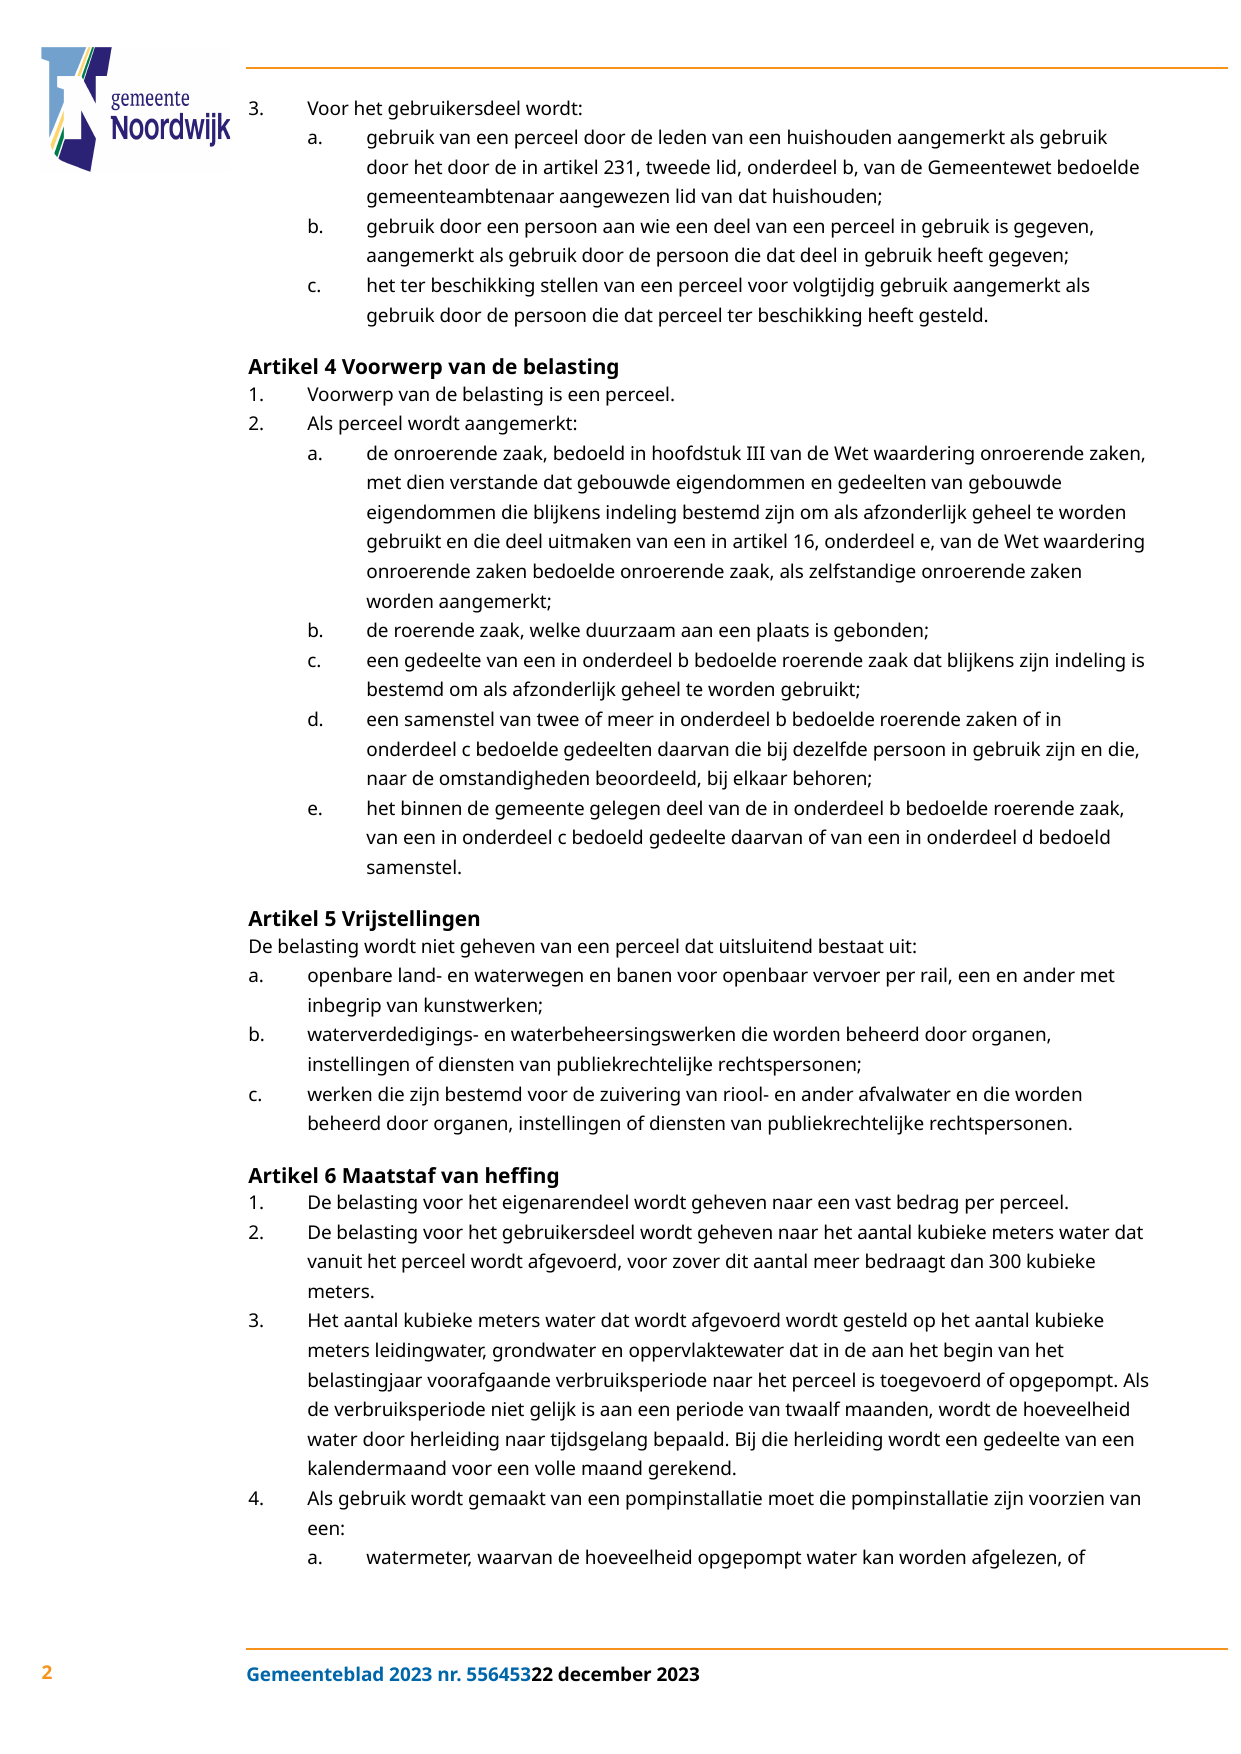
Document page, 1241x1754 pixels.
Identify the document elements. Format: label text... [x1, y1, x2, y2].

list Voor het gebruikersdeel wordt: [248, 95, 1152, 121]
list een gedeelte van een in onderdeel b bedoelde roerende zaak dat blijkens zijn indeling is bestemd om als afzonderlijk geheel te worden gebruikt; [307, 647, 1152, 702]
list het binnen de gemeente gelegen deel van de in onderdeel b bedoelde roerende zaak, van een in onderdeel c bedoeld gedeelte daarvan of van een in onderdeel d bedoeld samenstel. [307, 795, 1152, 880]
list werken die zijn bestemd voor de zuivering van riool- en ander afvalwater en die worden beheerd door organen, instellingen of diensten van publiekrechtelijke rechtspersonen. [248, 1081, 1152, 1136]
text Artikel 6 Maatstaf van heffing [248, 1161, 1152, 1189]
text Artikel 5 Vrijstellingen [248, 904, 1152, 933]
list Voorwerp van de belasting is een perceel. [248, 381, 1152, 406]
list Als gebruik wordt gemaakt van een pompinstallatie moet die pompinstallatie zijn voorzien van een: [248, 1485, 1152, 1540]
list openbare land- en waterwegen en banen voor openbaar vervoer per rail, een en ander met inbegrip van kunstwerken; [248, 962, 1152, 1018]
list gebruik van een perceel door de leden van een huishouden aangemerkt als gebruik door het door de in artikel 231, tweede lid, onderdeel b, van de Gemeentewet bedoelde gemeenteambtenaar aangewezen lid van dat huishouden; [307, 124, 1152, 209]
list een samenstel van twee of meer in onderdeel b bedoelde roerende zaken of in onderdeel c bedoelde gedeelten daarvan die bij dezelfde persoon in gebruik zijn en die, naar de omstandigheden beoordeeld, bij elkaar behoren; [307, 706, 1152, 791]
list gebruik door een persoon aan wie een deel van een perceel in gebruik is gegeven, aangemerkt als gebruik door de persoon die dat deel in gebruik heeft gegeven; [307, 213, 1152, 268]
list de onroerende zaak, bedoeld in hoofdstuk III van de Wet waardering onroerende zaken, met dien verstande dat gebouwde eigendommen en gedeelten van gebouwde eigendommen die blijkens indeling bestemd zijn om als afzonderlijk geheel te worden gebruikt en die deel uitmaken van een in artikel 16, onderdeel e, van de Wet waardering onroerende zaken bedoelde onroerende zaak, als zelfstandige onroerende zaken worden aangemerkt; [307, 440, 1152, 613]
list Het aantal kubieke meters water dat wordt afgevoerd wordt gesteld op het aantal kubieke meters leidingwater, grondwater en oppervlaktewater dat in de aan het begin van het belastingjaar voorafgaande verbruiksperiode naar het perceel is toegevoerd of opgepompt. Als de verbruiksperiode niet gelijk is aan een periode van twaalf maanden, wordt de hoeveelheid water door herleiding naar tijdsgelang bepaald. Bij die herleiding wordt een gedeelte van een kalendermaand voor een volle maand gerekend. [248, 1308, 1152, 1481]
text Artikel 4 Voorwerp van de belasting [248, 352, 1152, 381]
list De belasting voor het gebruikersdeel wordt geheven naar het aantal kubieke meters water dat vanuit het perceel wordt afgevoerd, voor zover dit aantal meer bedraagt dan 300 kubieke meters. [248, 1219, 1152, 1304]
text De belasting wordt niet geheven van een perceel dat uitsluitend bestaat uit: [248, 933, 1152, 959]
list Als perceel wordt aangemerkt: [248, 410, 1152, 436]
list de roerende zaak, welke duurzaam aan een plaats is gebonden; [307, 617, 1152, 643]
list waterverdedigings- en waterbeheersingswerken die worden beheerd door organen, instellingen of diensten van publiekrechtelijke rechtspersonen; [248, 1022, 1152, 1077]
list watermeter, waarvan de hoeveelheid opgepompt water kan worden afgelezen, of [307, 1544, 1152, 1570]
picture [41, 47, 231, 172]
list het ter beschikking stellen van een perceel voor volgtijdig gebruik aangemerkt als gebruik door de persoon die dat perceel ter beschikking heeft gesteld. [307, 272, 1152, 328]
list De belasting voor het eigenarendeel wordt geheven naar een vast bedrag per perceel. [248, 1189, 1152, 1215]
